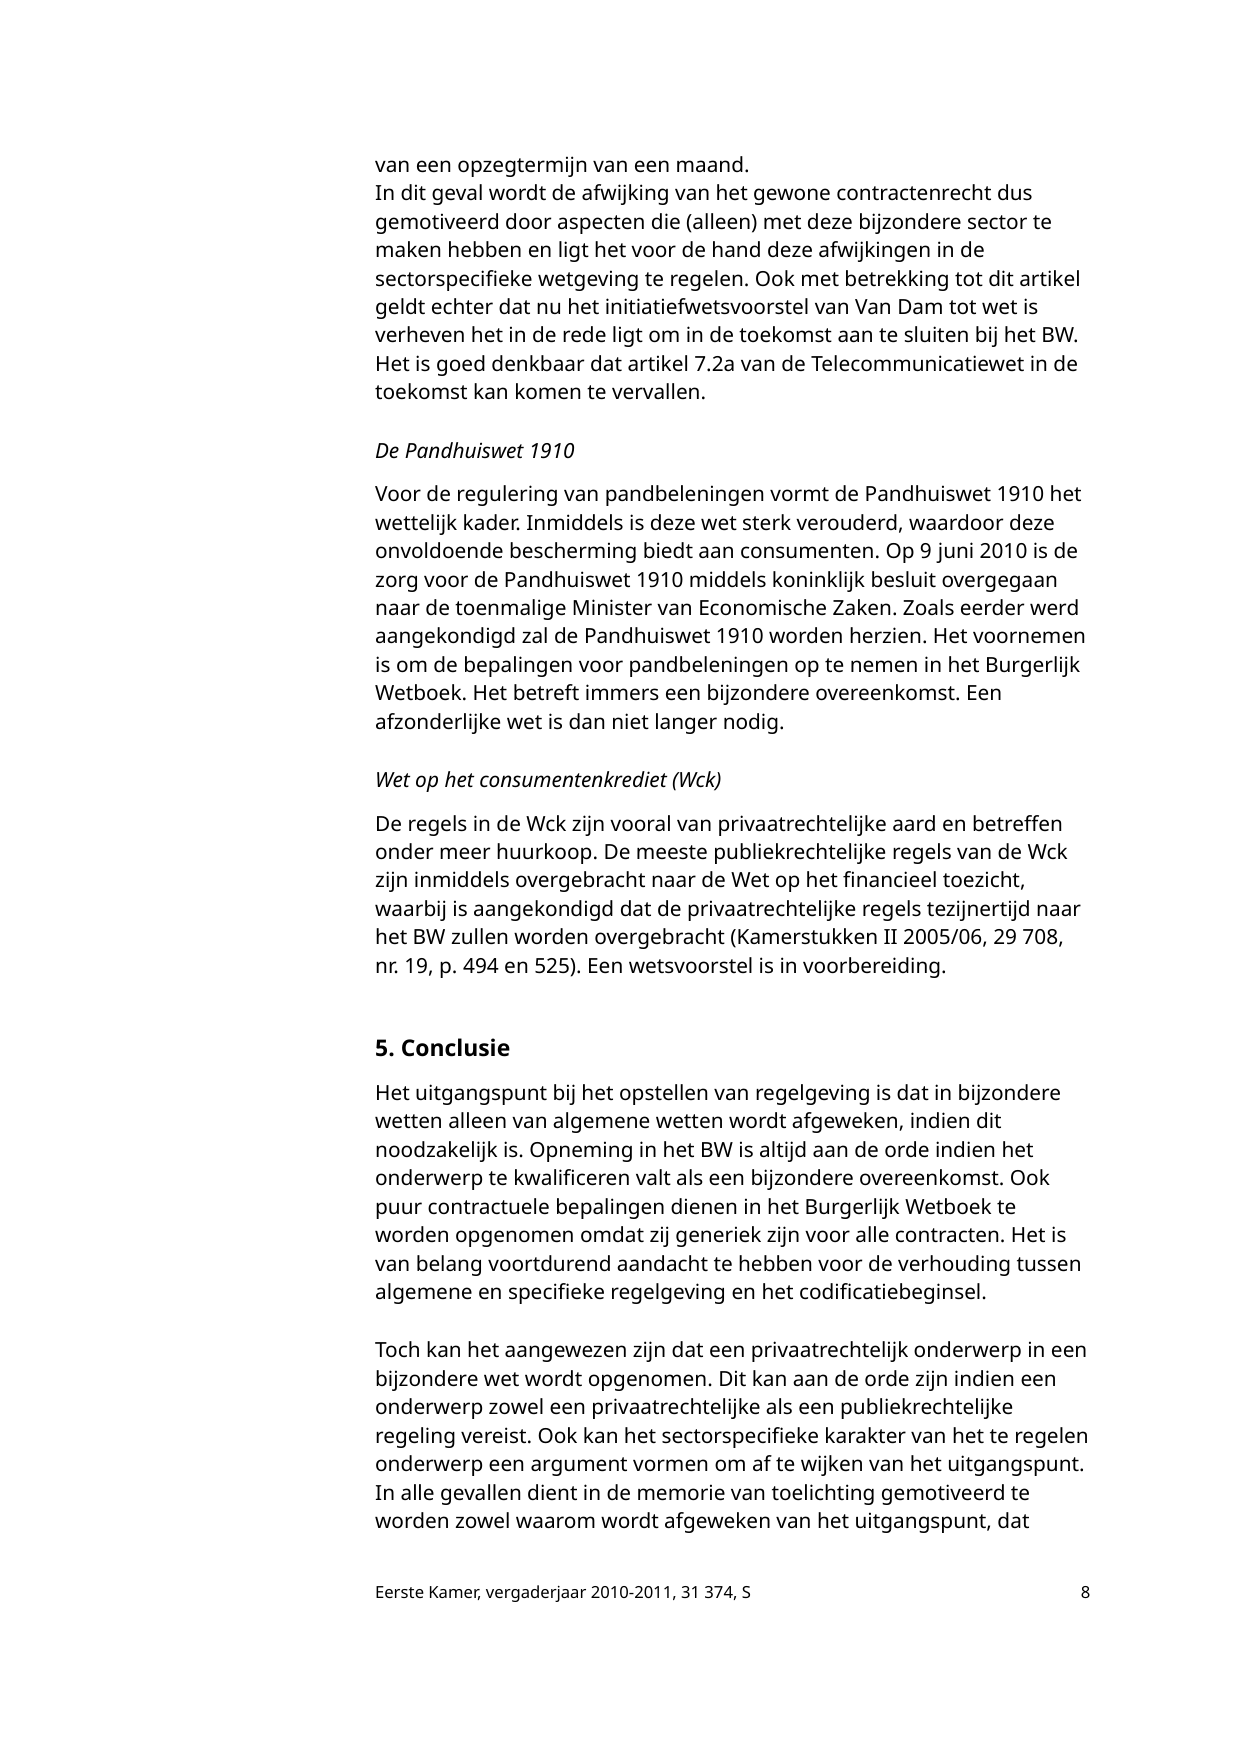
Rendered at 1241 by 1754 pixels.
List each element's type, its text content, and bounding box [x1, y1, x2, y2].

text van een opzegtermijn van een maand. [375, 150, 1090, 178]
text In dit geval wordt de afwijking van het gewone contractenrecht dus gemotiveerd door aspecten die (alleen) met deze bijzondere sector te maken hebben en ligt het voor de hand deze afwijkingen in de sectorspecifieke wetgeving te regelen. Ook met betrekking tot dit artikel geldt echter dat nu het initiatiefwetsvoorstel van Van Dam tot wet is verheven het in de rede ligt om in de toekomst aan te sluiten bij het BW. Het is goed denkbaar dat artikel 7.2a van de Telecommunicatiewet in de toekomst kan komen te vervallen. [375, 178, 1090, 406]
text Voor de regulering van pandbeleningen vormt de Pandhuiswet 1910 het wettelijk kader. Inmiddels is deze wet sterk verouderd, waardoor deze onvoldoende bescherming biedt aan consumenten. Op 9 juni 2010 is de zorg voor de Pandhuiswet 1910 middels koninklijk besluit overgegaan naar de toenmalige Minister van Economische Zaken. Zoals eerder werd aangekondigd zal de Pandhuiswet 1910 worden herzien. Het voornemen is om de bepalingen voor pandbeleningen op te nemen in het Burgerlijk Wetboek. Het betreft immers een bijzondere overeenkomst. Een afzonderlijke wet is dan niet langer nodig. [375, 479, 1090, 735]
text De regels in de Wck zijn vooral van privaatrechtelijke aard en betreffen onder meer huurkoop. De meeste publiekrechtelijke regels van de Wck zijn inmiddels overgebracht naar de Wet op het financieel toezicht, waarbij is aangekondigd dat de privaatrechtelijke regels tezijnertijd naar het BW zullen worden overgebracht (Kamerstukken II 2005/06, 29 708, nr. 19, p. 494 en 525). Een wetsvoorstel is in voorbereiding. [375, 809, 1090, 979]
text De Pandhuiswet 1910 [375, 436, 1090, 464]
text Toch kan het aangewezen zijn dat een privaatrechtelijk onderwerp in een bijzondere wet wordt opgenomen. Dit kan aan de orde zijn indien een onderwerp zowel een privaatrechtelijke als een publiekrechtelijke regeling vereist. Ook kan het sectorspecifieke karakter van het te regelen onderwerp een argument vormen om af te wijken van het uitgangspunt. In alle gevallen dient in de memorie van toelichting gemotiveerd te worden zowel waarom wordt afgeweken van het uitgangspunt, dat [375, 1336, 1090, 1535]
text Wet op het consumentenkrediet (Wck) [375, 765, 1090, 794]
subtitle 5. Conclusie [375, 1032, 1090, 1063]
text Het uitgangspunt bij het opstellen van regelgeving is dat in bijzondere wetten alleen van algemene wetten wordt afgeweken, indien dit noodzakelijk is. Opneming in het BW is altijd aan de orde indien het onderwerp te kwalificeren valt als een bijzondere overeenkomst. Ook puur contractuele bepalingen dienen in het Burgerlijk Wetboek te worden opgenomen omdat zij generiek zijn voor alle contracten. Het is van belang voortdurend aandacht te hebben voor de verhouding tussen algemene en specifieke regelgeving en het codificatiebeginsel. [375, 1078, 1090, 1306]
